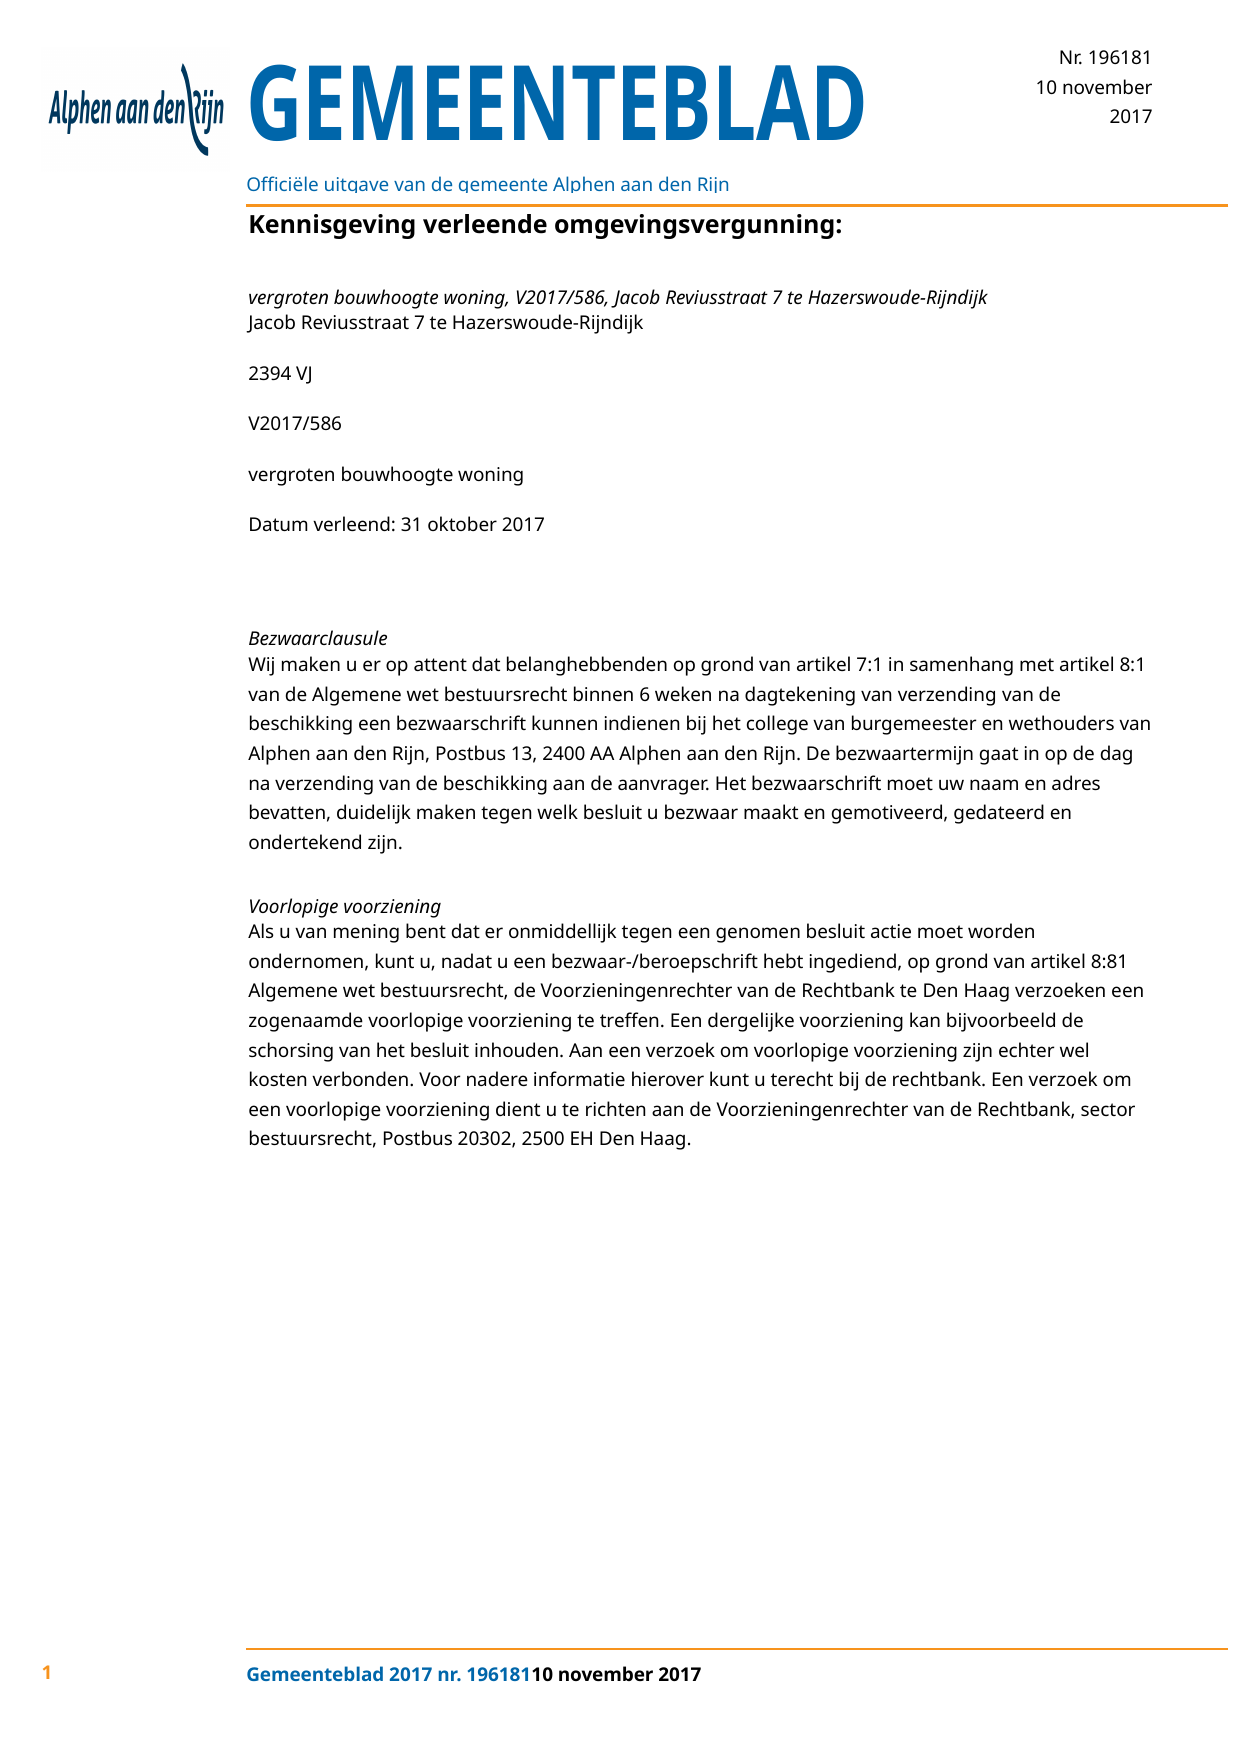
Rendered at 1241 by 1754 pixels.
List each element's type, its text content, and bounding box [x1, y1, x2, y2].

text Kennisgeving verleende omgevingsvergunning: [248, 207, 1152, 241]
text Datum verleend: 31 oktober 2017 [248, 511, 1152, 537]
text Als u van mening bent dat er onmiddellijk tegen een genomen besluit actie moet worden ondernomen, kunt u, nadat u een bezwaar-/beroepschrift hebt ingediend, op grond van artikel 8:81 Algemene wet bestuursrecht, de Voorzieningenrechter van de Rechtbank te Den Haag verzoeken een zogenaamde voorlopige voorziening te treffen. Een dergelijke voorziening kan bijvoorbeeld de schorsing van het besluit inhouden. Aan een verzoek om voorlopige voorziening zijn echter wel kosten verbonden. Voor nadere informatie hierover kunt u terecht bij de rechtbank. Een verzoek om een voorlopige voorziening dient u te richten aan de Voorzieningenrechter van de Rechtbank, sector bestuursrecht, Postbus 20302, 2500 EH Den Haag. [248, 918, 1152, 1151]
text Voorlopige voorziening [248, 893, 1152, 918]
text Bezwaarclausule [248, 626, 1152, 651]
text V2017/586 [248, 410, 1152, 436]
text Wij maken u er op attent dat belanghebbenden op grond van artikel 7:1 in samenhang met artikel 8:1 van de Algemene wet bestuursrecht binnen 6 weken na dagtekening van verzending van de beschikking een bezwaarschrift kunnen indienen bij het college van burgemeester en wethouders van Alphen aan den Rijn, Postbus 13, 2400 AA Alphen aan den Rijn. De bezwaartermijn gaat in op de dag na verzending van de beschikking aan de aanvrager. Het bezwaarschrift moet uw naam en adres bevatten, duidelijk maken tegen welk besluit u bezwaar maakt en gemotiveerd, gedateerd en ondertekend zijn. [248, 651, 1152, 854]
picture [41, 47, 231, 172]
text Jacob Reviusstraat 7 te Hazerswoude-Rijndijk [248, 309, 1152, 335]
text vergroten bouwhoogte woning, V2017/586, Jacob Reviusstraat 7 te Hazerswoude-Rijndijk [248, 284, 1152, 309]
text 2394 VJ [248, 360, 1152, 386]
text vergroten bouwhoogte woning [248, 461, 1152, 487]
